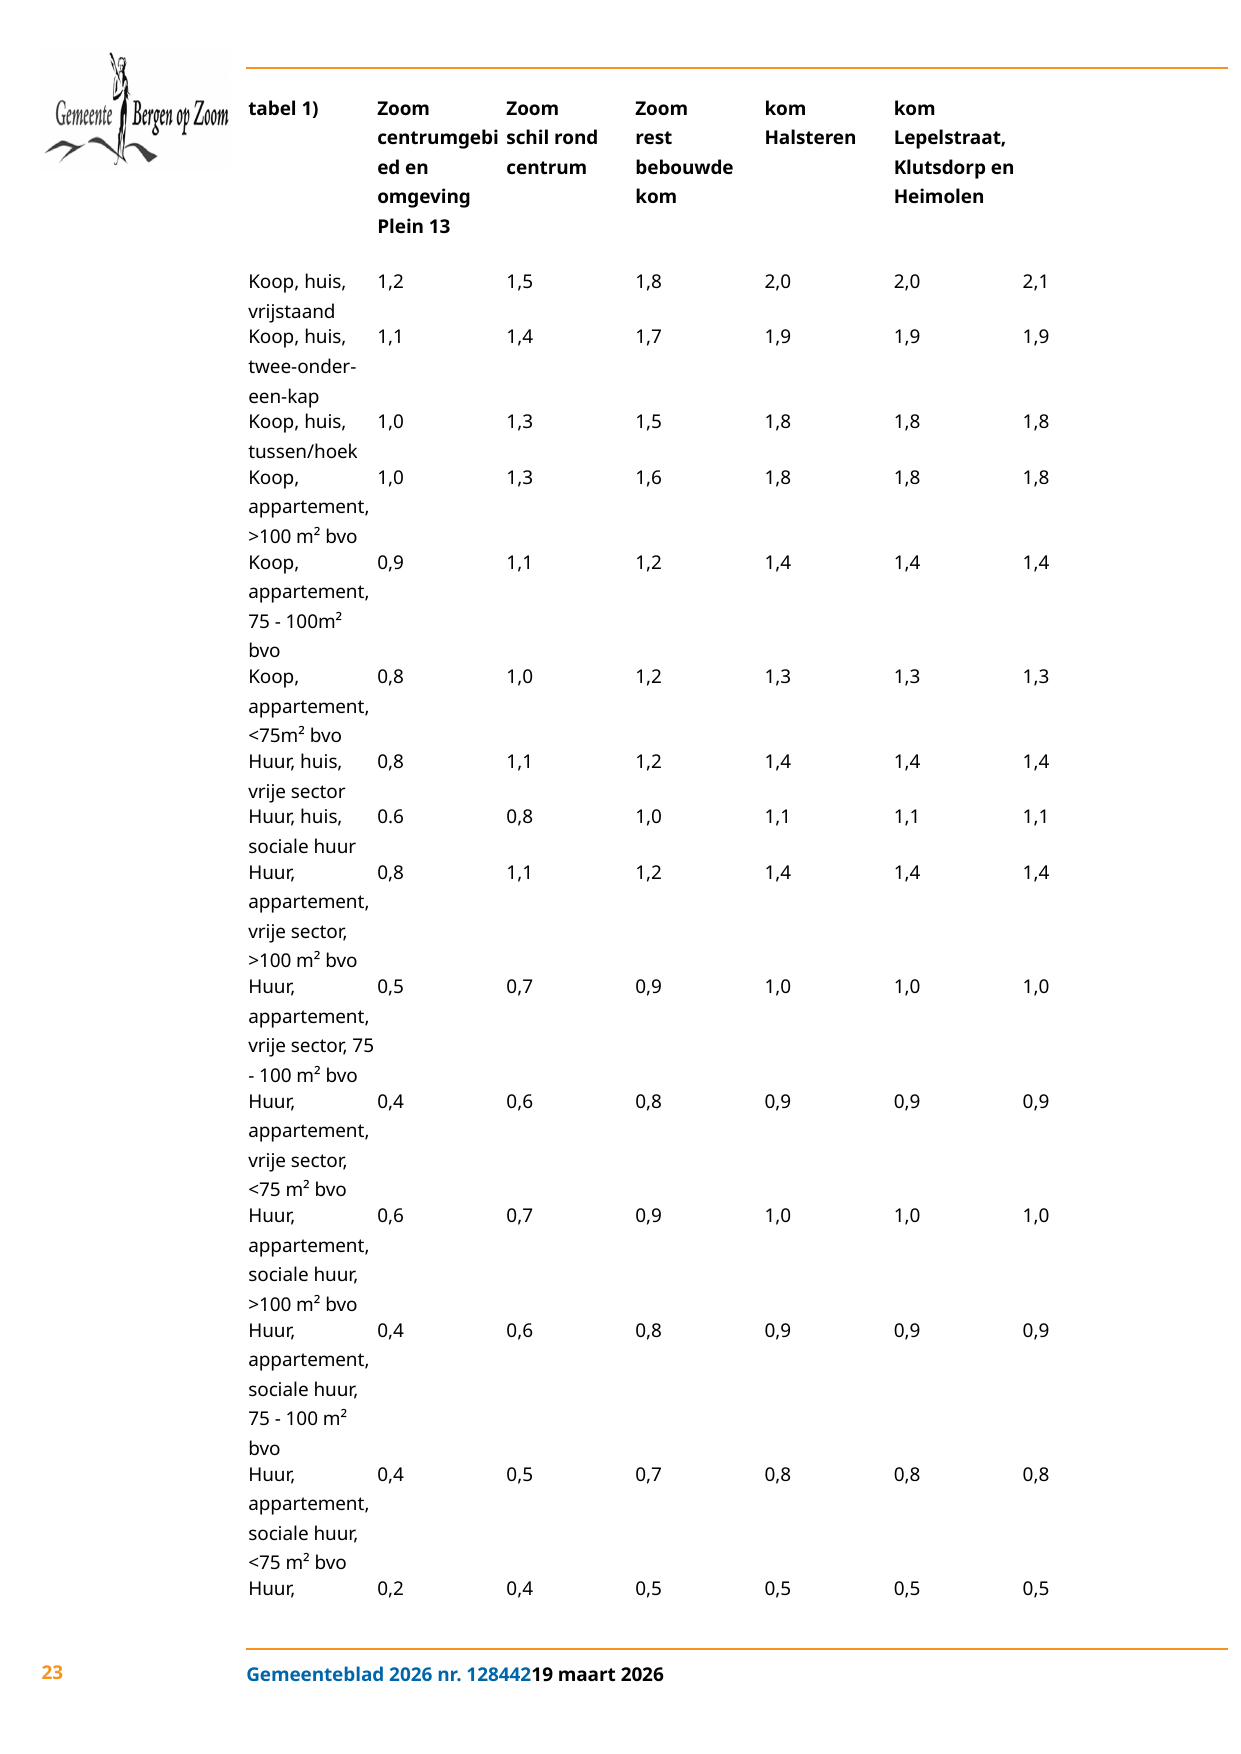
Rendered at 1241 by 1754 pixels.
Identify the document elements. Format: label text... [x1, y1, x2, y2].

table_cell 1,4 [1023, 859, 1152, 973]
table_cell 1,8 [894, 464, 1022, 549]
table_cell 1,0 [1023, 1202, 1152, 1317]
table_cell 0,8 [635, 1088, 764, 1202]
table_cell 0,4 [506, 1575, 635, 1601]
table_header Zoom rest bebouwde kom [635, 95, 764, 268]
table_cell 1,9 [1023, 324, 1152, 409]
table_header kom Lepelstraat, Klutsdorp en Heimolen [894, 95, 1022, 268]
table_cell Koop, appartement, 75 - 100m² bvo [248, 549, 377, 663]
table_cell 1,4 [1023, 748, 1152, 803]
table_cell 1,4 [894, 748, 1022, 803]
table_cell 0,8 [377, 663, 506, 748]
table_cell 1,0 [1023, 973, 1152, 1088]
table_cell 0,8 [635, 1317, 764, 1461]
table_cell 0,4 [377, 1088, 506, 1202]
table_cell 0,9 [764, 1317, 893, 1461]
table_cell 1,0 [764, 973, 893, 1088]
table_cell 0,4 [377, 1317, 506, 1461]
table_cell 1,1 [506, 549, 635, 663]
table_cell 1,5 [635, 409, 764, 464]
table_cell 0,9 [764, 1088, 893, 1202]
table_cell 1,1 [894, 804, 1022, 859]
table_header [1023, 95, 1152, 268]
table_cell 0,2 [377, 1575, 506, 1601]
table_header Zoom schil rond centrum [506, 95, 635, 268]
table_cell Huur, appartement, vrije sector, >100 m² bvo [248, 859, 377, 973]
table_cell 0,5 [635, 1575, 764, 1601]
table_cell 0,5 [1023, 1575, 1152, 1601]
table_cell 0,7 [506, 973, 635, 1088]
table_cell 1,3 [894, 663, 1022, 748]
table_cell 1,0 [764, 1202, 893, 1317]
table_cell 0,6 [506, 1317, 635, 1461]
table_cell 0,9 [894, 1317, 1022, 1461]
table_cell Koop, appartement, <75m² bvo [248, 663, 377, 748]
table_cell 0,8 [894, 1461, 1022, 1575]
table_cell 1,4 [506, 324, 635, 409]
table_cell 1,4 [894, 549, 1022, 663]
table_cell Huur, huis, vrije sector [248, 748, 377, 803]
table_cell 0,8 [1023, 1461, 1152, 1575]
table_cell 0,9 [635, 973, 764, 1088]
table_cell 1,8 [1023, 464, 1152, 549]
table_cell 1,0 [635, 804, 764, 859]
table_cell 0,5 [764, 1575, 893, 1601]
table_header kom Halsteren [764, 95, 893, 268]
table_cell 1,2 [635, 748, 764, 803]
table_cell 1,2 [635, 663, 764, 748]
table_cell Huur, huis, sociale huur [248, 804, 377, 859]
table_cell 0,9 [1023, 1317, 1152, 1461]
table_cell 1,4 [764, 549, 893, 663]
table_cell 1,0 [894, 973, 1022, 1088]
table_cell Huur, [248, 1575, 377, 1601]
table_cell 1,3 [764, 663, 893, 748]
table_cell 0,9 [635, 1202, 764, 1317]
table_cell 1,5 [506, 269, 635, 324]
table_cell 0,7 [506, 1202, 635, 1317]
table_cell 0,5 [894, 1575, 1022, 1601]
table_cell 1,8 [894, 409, 1022, 464]
table_cell 2,0 [894, 269, 1022, 324]
table_cell 0,4 [377, 1461, 506, 1575]
table_cell 1,2 [377, 269, 506, 324]
table_cell 1,8 [764, 409, 893, 464]
table_cell Koop, huis, vrijstaand [248, 269, 377, 324]
table_cell 1,4 [1023, 549, 1152, 663]
table_cell 0,8 [377, 859, 506, 973]
table_cell Huur, appartement, sociale huur, 75 - 100 m² bvo [248, 1317, 377, 1461]
table_cell 1,4 [764, 748, 893, 803]
table_cell 1,3 [1023, 663, 1152, 748]
table_cell 1,1 [506, 859, 635, 973]
table_cell 1,2 [635, 859, 764, 973]
table_cell Huur, appartement, vrije sector, <75 m² bvo [248, 1088, 377, 1202]
table_cell 0,6 [377, 1202, 506, 1317]
table_cell 1,1 [764, 804, 893, 859]
picture [41, 47, 231, 172]
table_cell 1,3 [506, 464, 635, 549]
table_cell 0,8 [764, 1461, 893, 1575]
table_cell 0,8 [377, 748, 506, 803]
table_cell 0,5 [377, 973, 506, 1088]
table_cell 1,3 [506, 409, 635, 464]
table_cell 1,4 [894, 859, 1022, 973]
table_cell Huur, appartement, sociale huur, >100 m² bvo [248, 1202, 377, 1317]
table_cell 1,7 [635, 324, 764, 409]
table_header Zoom centrumgebied en omgeving Plein 13 [377, 95, 506, 268]
table_cell 1,0 [377, 464, 506, 549]
table_cell 0,8 [506, 804, 635, 859]
table_cell 1,0 [894, 1202, 1022, 1317]
table_cell 1,4 [764, 859, 893, 973]
table_cell 1,1 [377, 324, 506, 409]
table_header tabel 1) [248, 95, 377, 268]
table_cell 1,1 [506, 748, 635, 803]
table_cell 1,0 [506, 663, 635, 748]
table_cell 1,8 [764, 464, 893, 549]
table_cell 2,1 [1023, 269, 1152, 324]
table_cell Koop, appartement, >100 m² bvo [248, 464, 377, 549]
table_cell 0.6 [377, 804, 506, 859]
table_cell 0,9 [894, 1088, 1022, 1202]
table_cell Huur, appartement, sociale huur, <75 m² bvo [248, 1461, 377, 1575]
table_cell 1,8 [635, 269, 764, 324]
table_cell 1,0 [377, 409, 506, 464]
table_cell Koop, huis, twee-onder-een-kap [248, 324, 377, 409]
table_cell 1,9 [764, 324, 893, 409]
table_cell 1,6 [635, 464, 764, 549]
table_cell 0,6 [506, 1088, 635, 1202]
table_cell 0,9 [1023, 1088, 1152, 1202]
table_cell 1,8 [1023, 409, 1152, 464]
table_cell Huur, appartement, vrije sector, 75 - 100 m² bvo [248, 973, 377, 1088]
table_cell 0,5 [506, 1461, 635, 1575]
table_cell 2,0 [764, 269, 893, 324]
table_cell 0,9 [377, 549, 506, 663]
table_cell Koop, huis, tussen/hoek [248, 409, 377, 464]
table_cell 0,7 [635, 1461, 764, 1575]
table_cell 1,9 [894, 324, 1022, 409]
table_cell 1,2 [635, 549, 764, 663]
table_cell 1,1 [1023, 804, 1152, 859]
